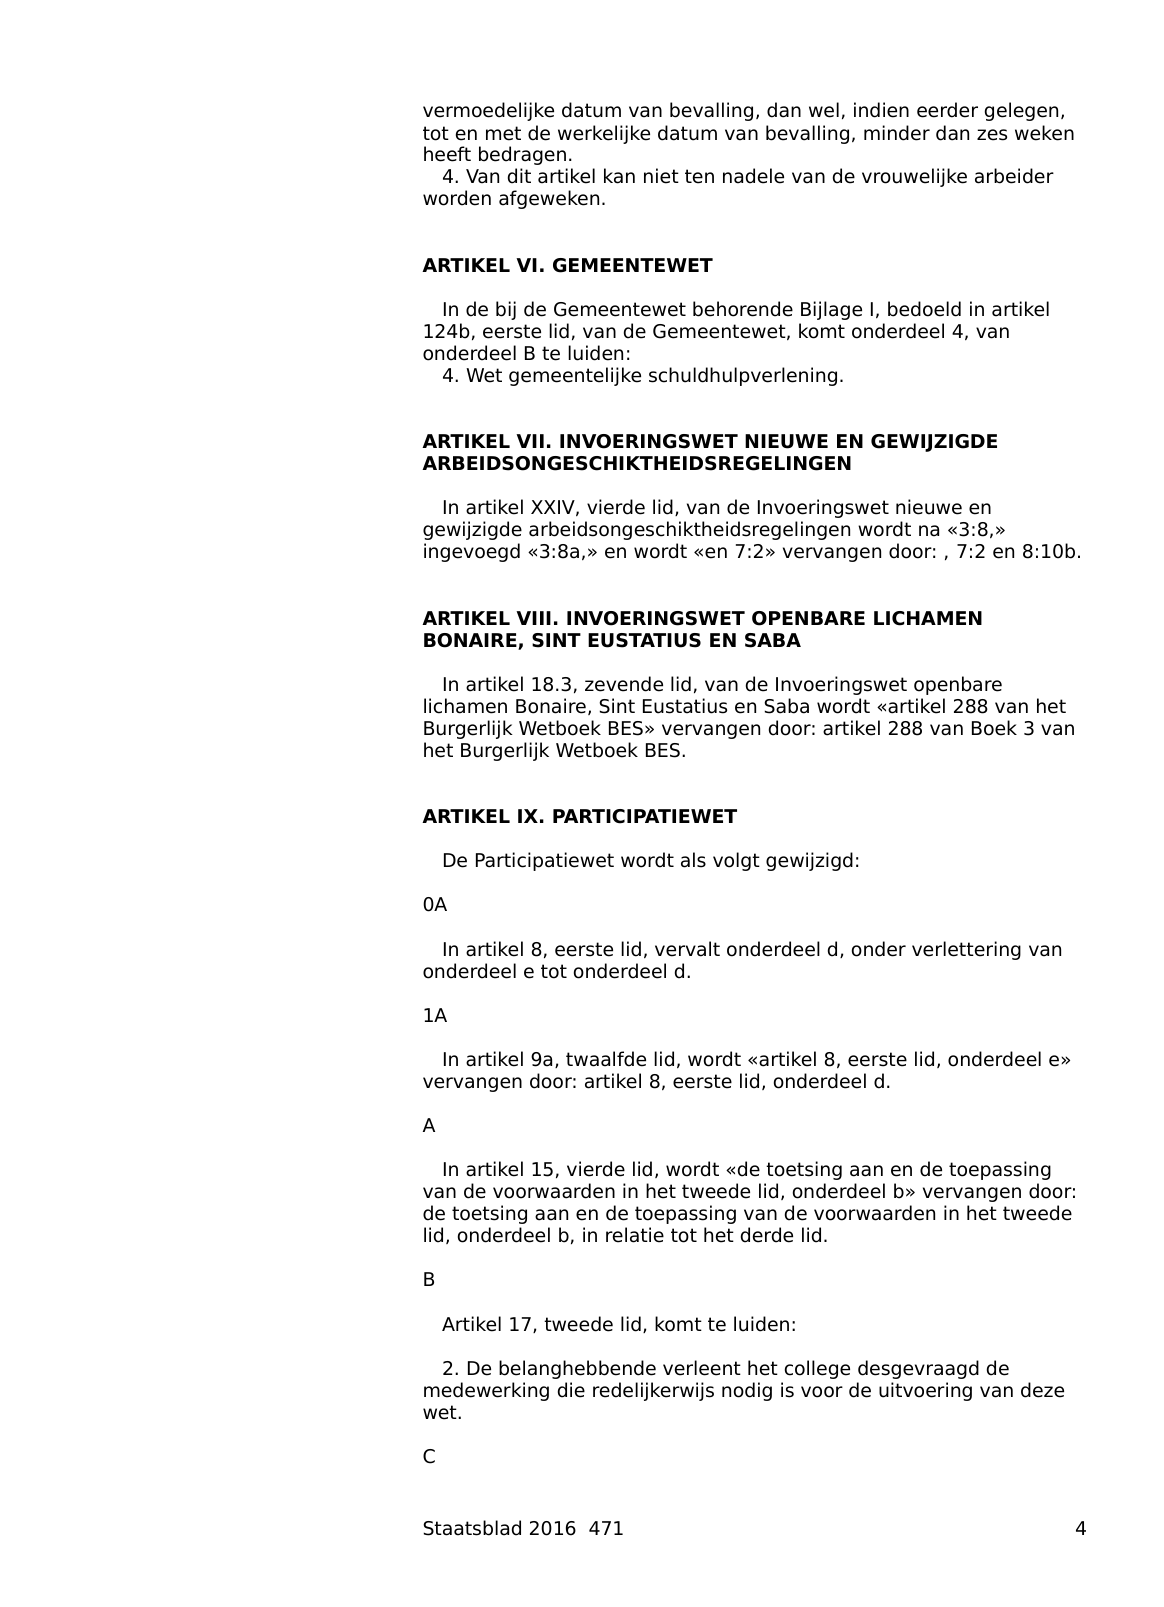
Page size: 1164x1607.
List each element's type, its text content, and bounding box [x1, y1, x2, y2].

text 2. De belanghebbende verleent het college desgevraagd de medewerking die redelijkerwijs nodig is voor de uitvoering van deze wet. [422, 1358, 1087, 1423]
subtitle ARTIKEL IX. PARTICIPATIEWET [422, 806, 1087, 828]
subtitle ARTIKEL VII. INVOERINGSWET NIEUWE EN GEWIJZIGDE ARBEIDSONGESCHIKTHEIDSREGELINGEN [422, 431, 1087, 475]
text In artikel 15, vierde lid, wordt «de toetsing aan en de toepassing van de voorwaarden in het tweede lid, onderdeel b» vervangen door: de toetsing aan en de toepassing van de voorwaarden in het tweede lid, onderdeel b, in relatie tot het derde lid. [422, 1159, 1087, 1247]
text A [422, 1115, 1087, 1137]
text 4. Wet gemeentelijke schuldhulpverlening. [422, 365, 1087, 387]
text In artikel 8, eerste lid, vervalt onderdeel d, onder verlettering van onderdeel e tot onderdeel d. [422, 938, 1087, 982]
subtitle ARTIKEL VIII. INVOERINGSWET OPENBARE LICHAMEN BONAIRE, SINT EUSTATIUS EN SABA [422, 608, 1087, 652]
text vermoedelijke datum van bevalling, dan wel, indien eerder gelegen, tot en met de werkelijke datum van bevalling, minder dan zes weken heeft bedragen. [422, 100, 1087, 166]
text In artikel XXIV, vierde lid, van de Invoeringswet nieuwe en gewijzigde arbeidsongeschiktheidsregelingen wordt na «3:8,» ingevoegd «3:8a,» en wordt «en 7:2» vervangen door: , 7:2 en 8:10b. [422, 497, 1087, 563]
text Artikel 17, tweede lid, komt te luiden: [422, 1313, 1087, 1335]
text B [422, 1269, 1087, 1291]
text 4. Van dit artikel kan niet ten nadele van de vrouwelijke arbeider worden afgeweken. [422, 166, 1087, 210]
subtitle ARTIKEL VI. GEMEENTEWET [422, 255, 1087, 277]
text In artikel 18.3, zevende lid, van de Invoeringswet openbare lichamen Bonaire, Sint Eustatius en Saba wordt «artikel 288 van het Burgerlijk Wetboek BES» vervangen door: artikel 288 van Boek 3 van het Burgerlijk Wetboek BES. [422, 674, 1087, 762]
text 0A [422, 894, 1087, 916]
text In artikel 9a, twaalfde lid, wordt «artikel 8, eerste lid, onderdeel e» vervangen door: artikel 8, eerste lid, onderdeel d. [422, 1049, 1087, 1093]
text In de bij de Gemeentewet behorende Bijlage I, bedoeld in artikel 124b, eerste lid, van de Gemeentewet, komt onderdeel 4, van onderdeel B te luiden: [422, 299, 1087, 365]
text De Participatiewet wordt als volgt gewijzigd: [422, 850, 1087, 872]
text 1A [422, 1005, 1087, 1027]
text C [422, 1446, 1087, 1468]
